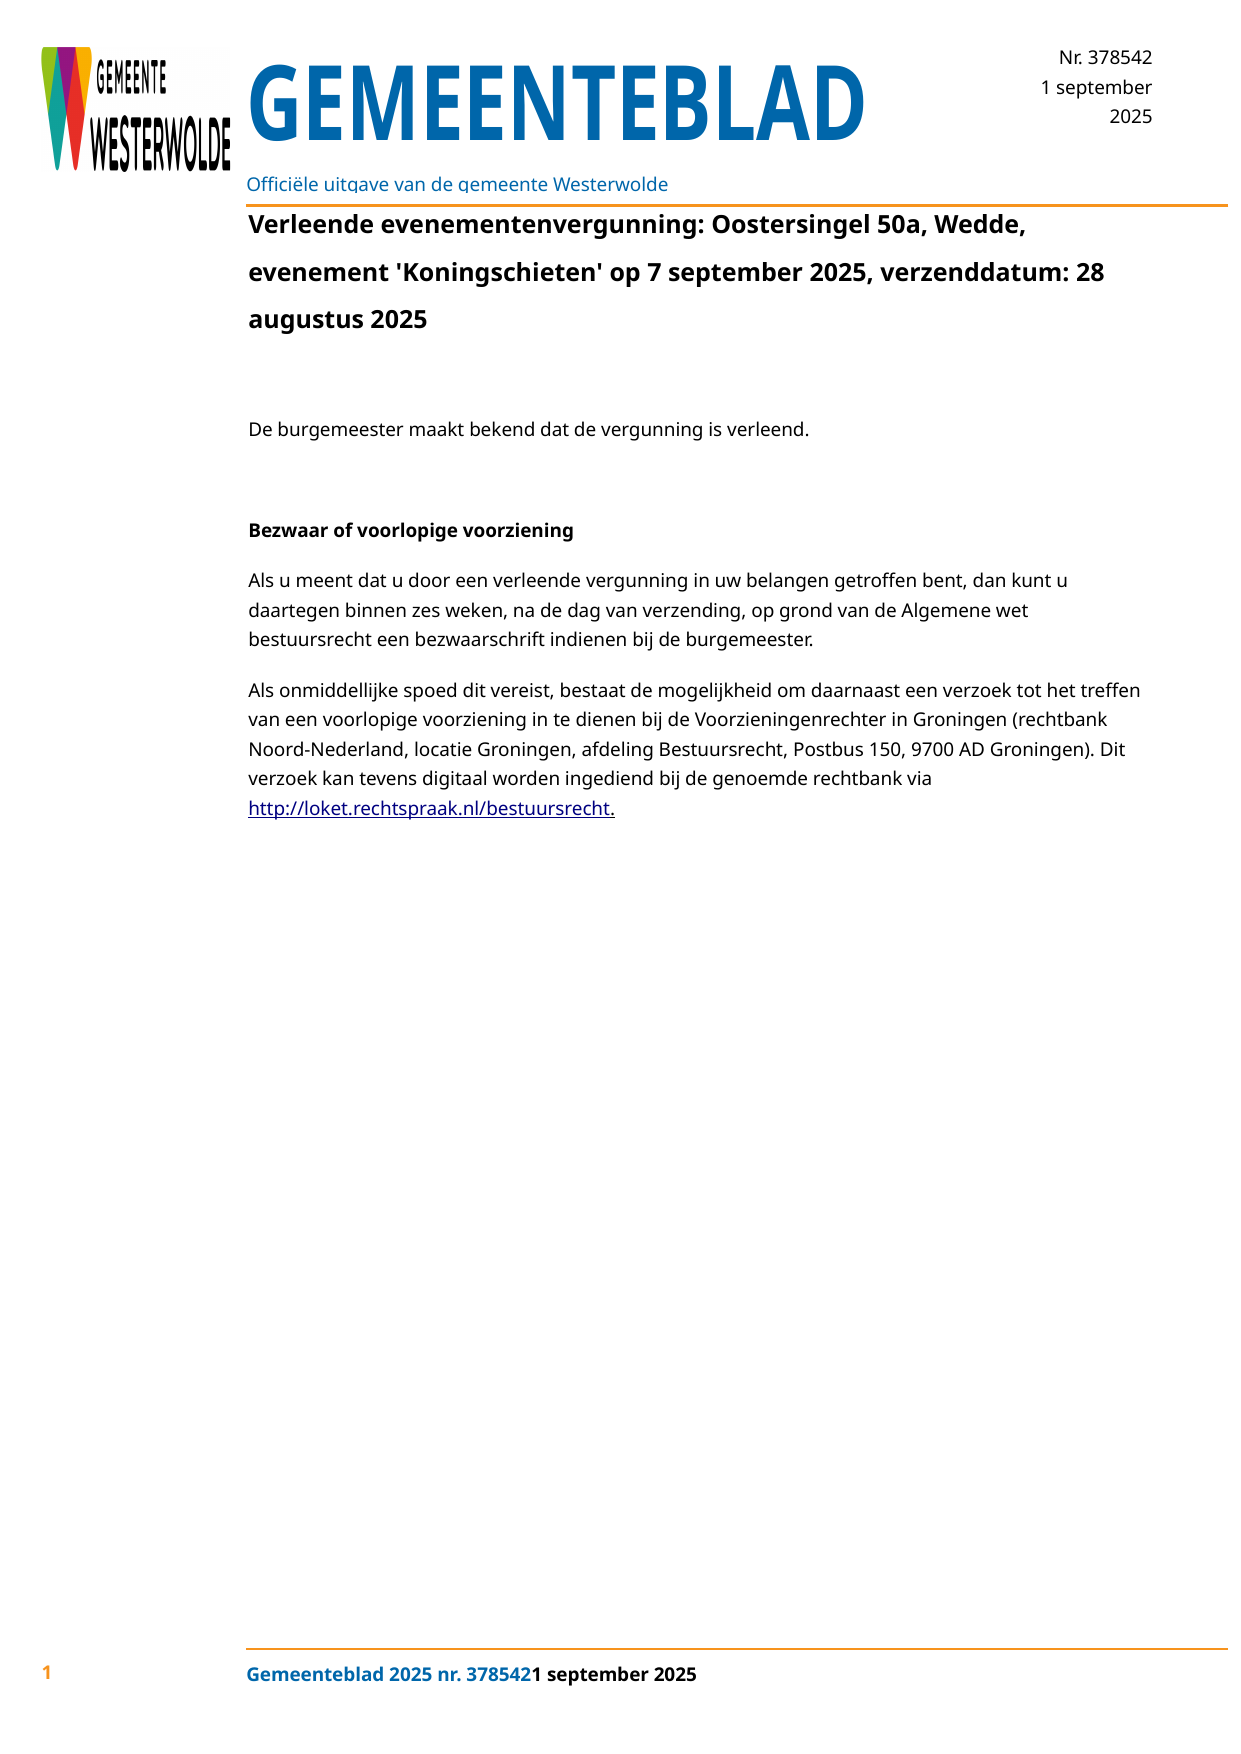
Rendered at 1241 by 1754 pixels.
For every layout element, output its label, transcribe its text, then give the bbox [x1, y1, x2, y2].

text Bezwaar of voorlopige voorziening [248, 517, 1152, 542]
picture [41, 47, 231, 172]
text Als u meent dat u door een verleende vergunning in uw belangen getroffen bent, dan kunt u daartegen binnen zes weken, na de dag van verzending, op grond van de Algemene wet bestuursrecht een bezwaarschrift indienen bij de burgemeester. [248, 567, 1152, 652]
text Verleende evenementenvergunning: Oostersingel 50a, Wedde, evenement 'Koningschieten' op 7 september 2025, verzenddatum: 28 augustus 2025 [248, 207, 1152, 336]
text De burgemeester maakt bekend dat de vergunning is verleend. [248, 416, 1152, 442]
text Als onmiddellijke spoed dit vereist, bestaat de mogelijkheid om daarnaast een verzoek tot het treffen van een voorlopige voorziening in te dienen bij de Voorzieningenrechter in Groningen (rechtbank Noord-Nederland, locatie Groningen, afdeling Bestuursrecht, Postbus 150, 9700 AD Groningen). Dit verzoek kan tevens digitaal worden ingediend bij de genoemde rechtbank via http://loket.rechtspraak.nl/bestuursrecht. [248, 677, 1152, 821]
